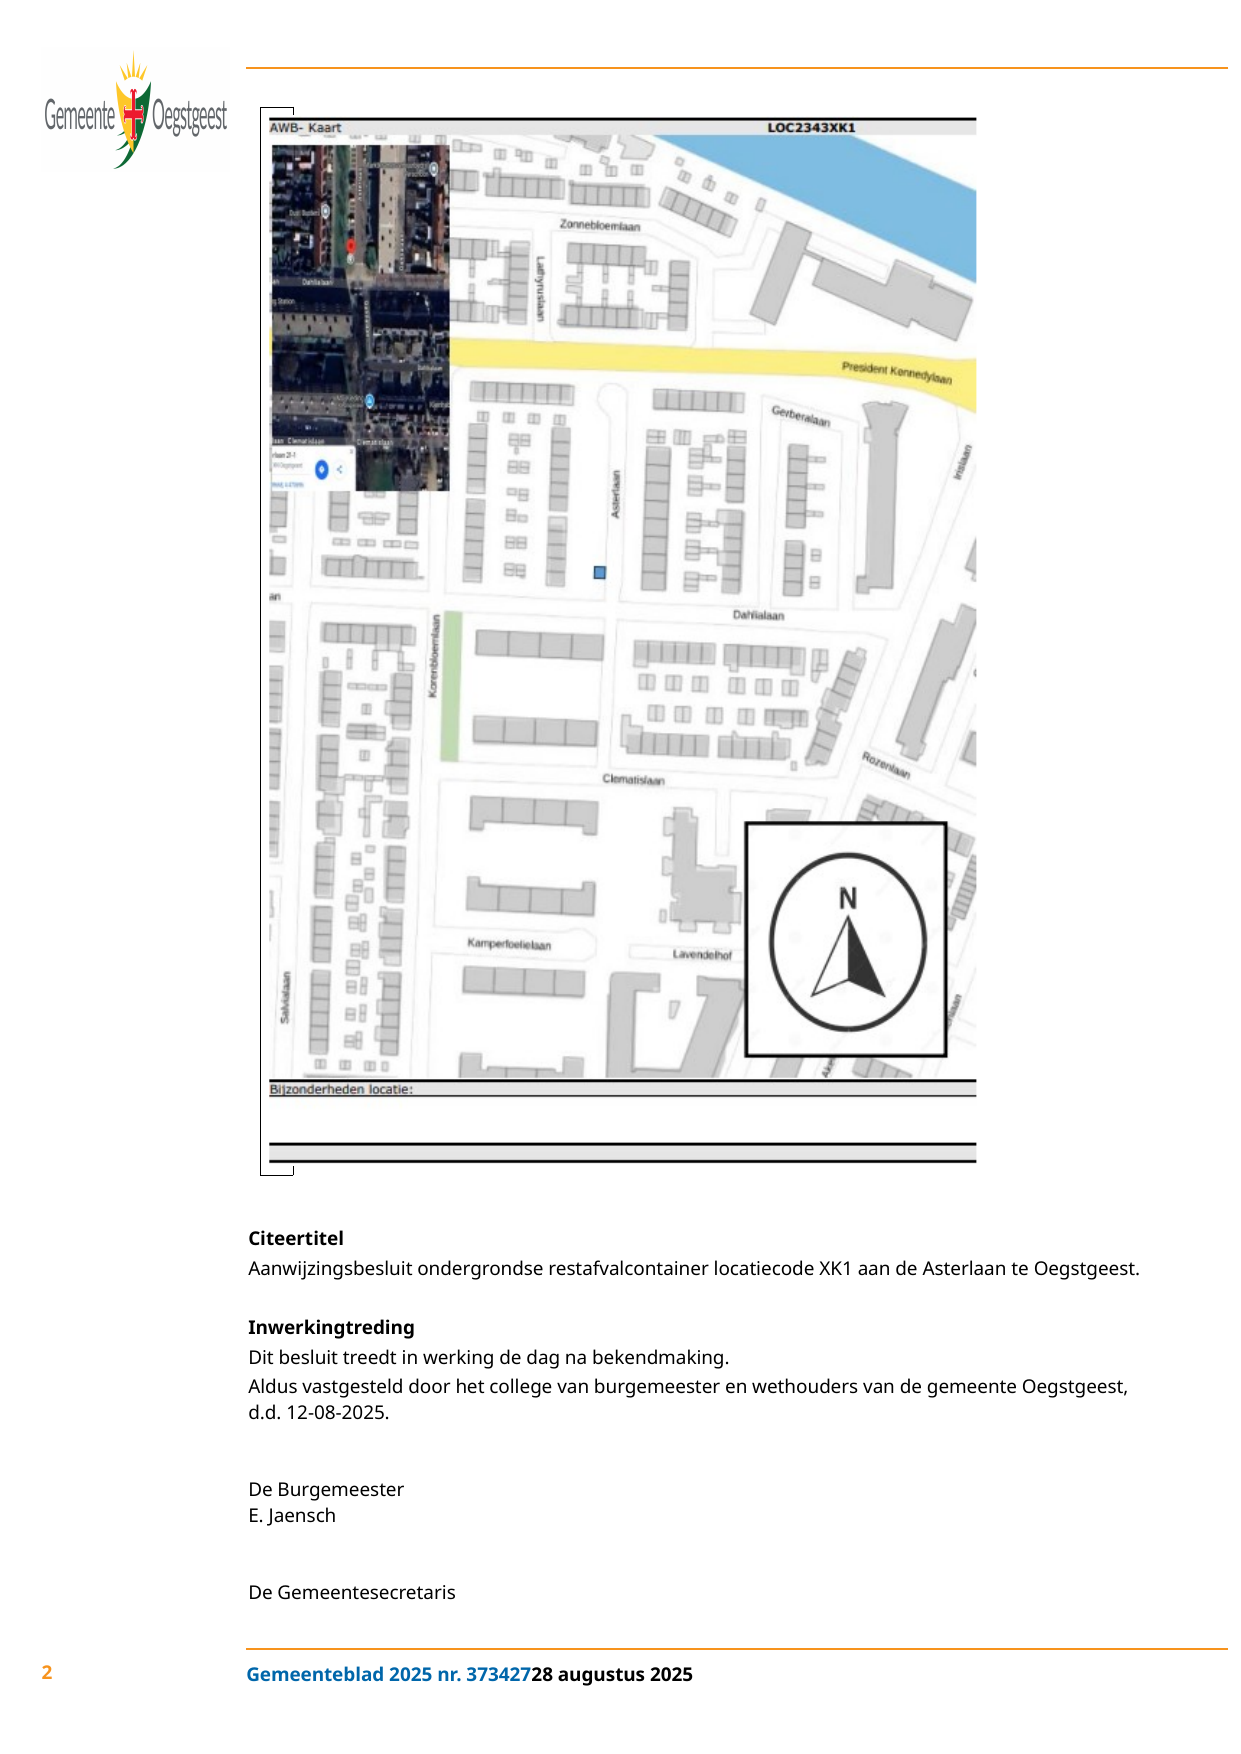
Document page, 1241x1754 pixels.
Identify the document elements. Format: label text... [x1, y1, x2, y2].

text De Burgemeester [248, 1476, 1152, 1502]
text De Gemeentesecretaris [248, 1579, 1152, 1605]
text Citeertitel [248, 1226, 1152, 1251]
picture [268, 115, 978, 1166]
text Aanwijzingsbesluit ondergrondse restafvalcontainer locatiecode XK1 aan de Asterlaan te Oegstgeest. [248, 1255, 1152, 1281]
text E. Jaensch [248, 1502, 1152, 1528]
text Aldus vastgesteld door het college van burgemeester en wethouders van de gemeente Oegstgeest, d.d. 12-08-2025. [248, 1373, 1152, 1425]
text Inwerkingtreding [248, 1314, 1152, 1340]
picture [41, 47, 231, 172]
text Dit besluit treedt in werking de dag na bekendmaking. [248, 1344, 1152, 1369]
